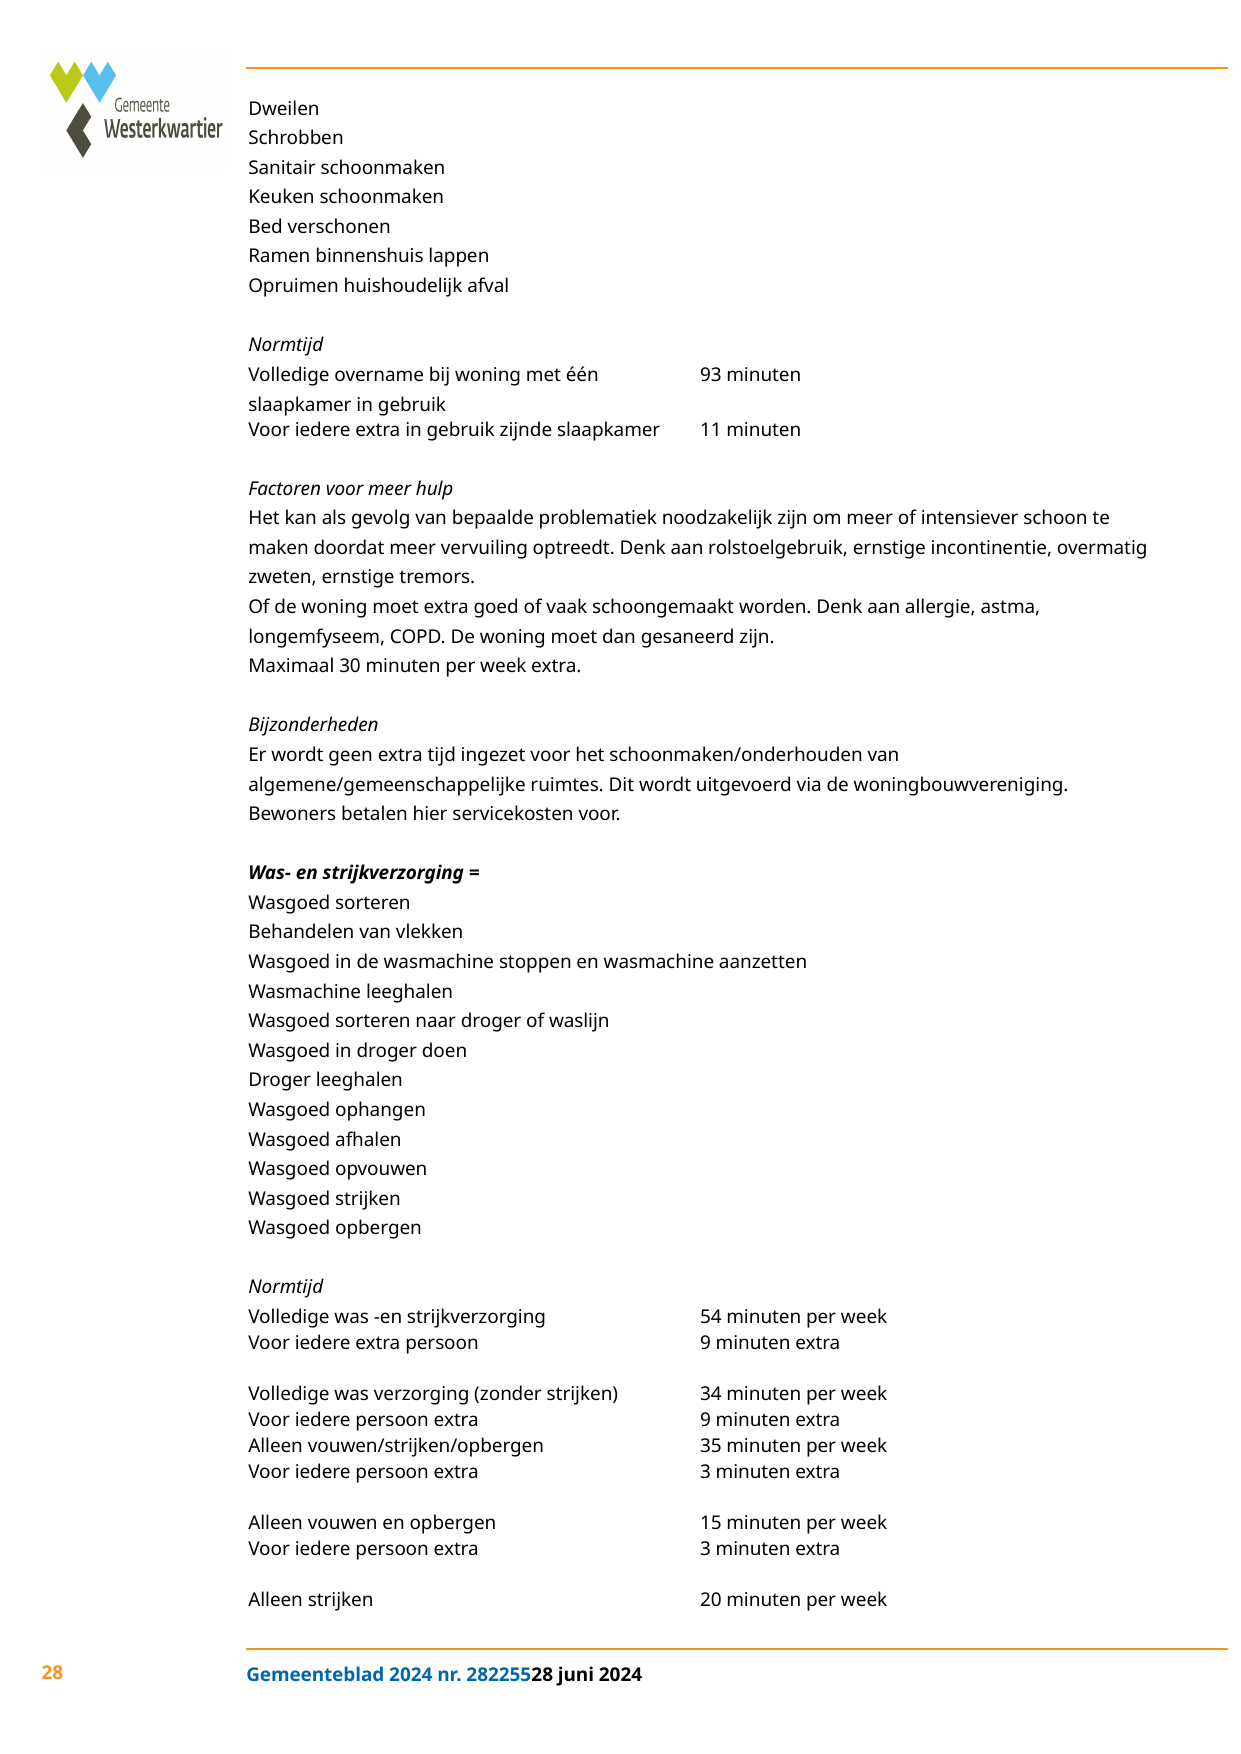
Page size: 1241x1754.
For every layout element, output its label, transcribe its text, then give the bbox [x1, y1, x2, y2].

table_cell 9 minuten extra [700, 1406, 1152, 1432]
text Er wordt geen extra tijd ingezet voor het schoonmaken/onderhouden van algemene/gemeenschappelijke ruimtes. Dit wordt uitgevoerd via de woningbouwvereniging. Bewoners betalen hier servicekosten voor. [248, 741, 1152, 826]
table_header Volledige was -en strijkverzorging [248, 1304, 700, 1329]
text Wasgoed opbergen [248, 1214, 1152, 1240]
table_header 54 minuten per week [700, 1304, 1152, 1329]
table_cell 20 minuten per week [700, 1586, 1152, 1612]
table_cell Voor iedere persoon extra [248, 1458, 700, 1483]
table_cell 11 minuten [700, 416, 1152, 442]
text Keuken schoonmaken [248, 183, 1152, 209]
text Behandelen van vlekken [248, 919, 1152, 944]
text Opruimen huishoudelijk afval [248, 272, 1152, 298]
table_cell 3 minuten extra [700, 1458, 1152, 1483]
text Bijzonderheden [248, 712, 1152, 737]
text Droger leeghalen [248, 1067, 1152, 1092]
text Schrobben [248, 124, 1152, 150]
text Wasgoed opvouwen [248, 1155, 1152, 1181]
table_cell Alleen vouwen en opbergen [248, 1509, 700, 1535]
table_cell 9 minuten extra [700, 1329, 1152, 1355]
table_cell Voor iedere persoon extra [248, 1406, 700, 1432]
table_header 93 minuten [700, 361, 1152, 416]
text Of de woning moet extra goed of vaak schoongemaakt worden. Denk aan allergie, astma, longemfyseem, COPD. De woning moet dan gesaneerd zijn. [248, 593, 1152, 649]
text Was- en strijkverzorging = [248, 859, 1152, 885]
table_cell 34 minuten per week [700, 1381, 1152, 1406]
table_cell [248, 1484, 1152, 1509]
text Dweilen [248, 95, 1152, 121]
text Normtijd [248, 331, 1152, 357]
text Normtijd [248, 1274, 1152, 1299]
table_cell Alleen vouwen/strijken/opbergen [248, 1432, 700, 1458]
text Sanitair schoonmaken [248, 154, 1152, 180]
text Het kan als gevolg van bepaalde problematiek noodzakelijk zijn om meer of intensiever schoon te maken doordat meer vervuiling optreedt. Denk aan rolstoelgebruik, ernstige incontinentie, overmatig zweten, ernstige tremors. [248, 504, 1152, 589]
table_cell 15 minuten per week [700, 1509, 1152, 1535]
text Ramen binnenshuis lappen [248, 243, 1152, 268]
table_cell [248, 1561, 1152, 1586]
table_header Volledige overname bij woning met één slaapkamer in gebruik [248, 361, 700, 416]
table_cell Voor iedere extra persoon [248, 1329, 700, 1355]
text Maximaal 30 minuten per week extra. [248, 652, 1152, 678]
text Wasmachine leeghalen [248, 978, 1152, 1004]
text Wasgoed sorteren [248, 889, 1152, 915]
picture [41, 47, 231, 172]
table_cell Voor iedere extra in gebruik zijnde slaapkamer [248, 416, 700, 442]
text Wasgoed sorteren naar droger of waslijn [248, 1007, 1152, 1033]
text Wasgoed in de wasmachine stoppen en wasmachine aanzetten [248, 948, 1152, 974]
table_cell Volledige was verzorging (zonder strijken) [248, 1381, 700, 1406]
text Wasgoed afhalen [248, 1126, 1152, 1152]
table_cell Voor iedere persoon extra [248, 1535, 700, 1561]
text Wasgoed in droger doen [248, 1037, 1152, 1063]
table_cell 35 minuten per week [700, 1432, 1152, 1458]
text Bed verschonen [248, 213, 1152, 239]
table_cell Alleen strijken [248, 1586, 700, 1612]
text Factoren voor meer hulp [248, 475, 1152, 501]
text Wasgoed ophangen [248, 1096, 1152, 1122]
table_cell 3 minuten extra [700, 1535, 1152, 1561]
text Wasgoed strijken [248, 1185, 1152, 1211]
table_cell [248, 1355, 1152, 1381]
